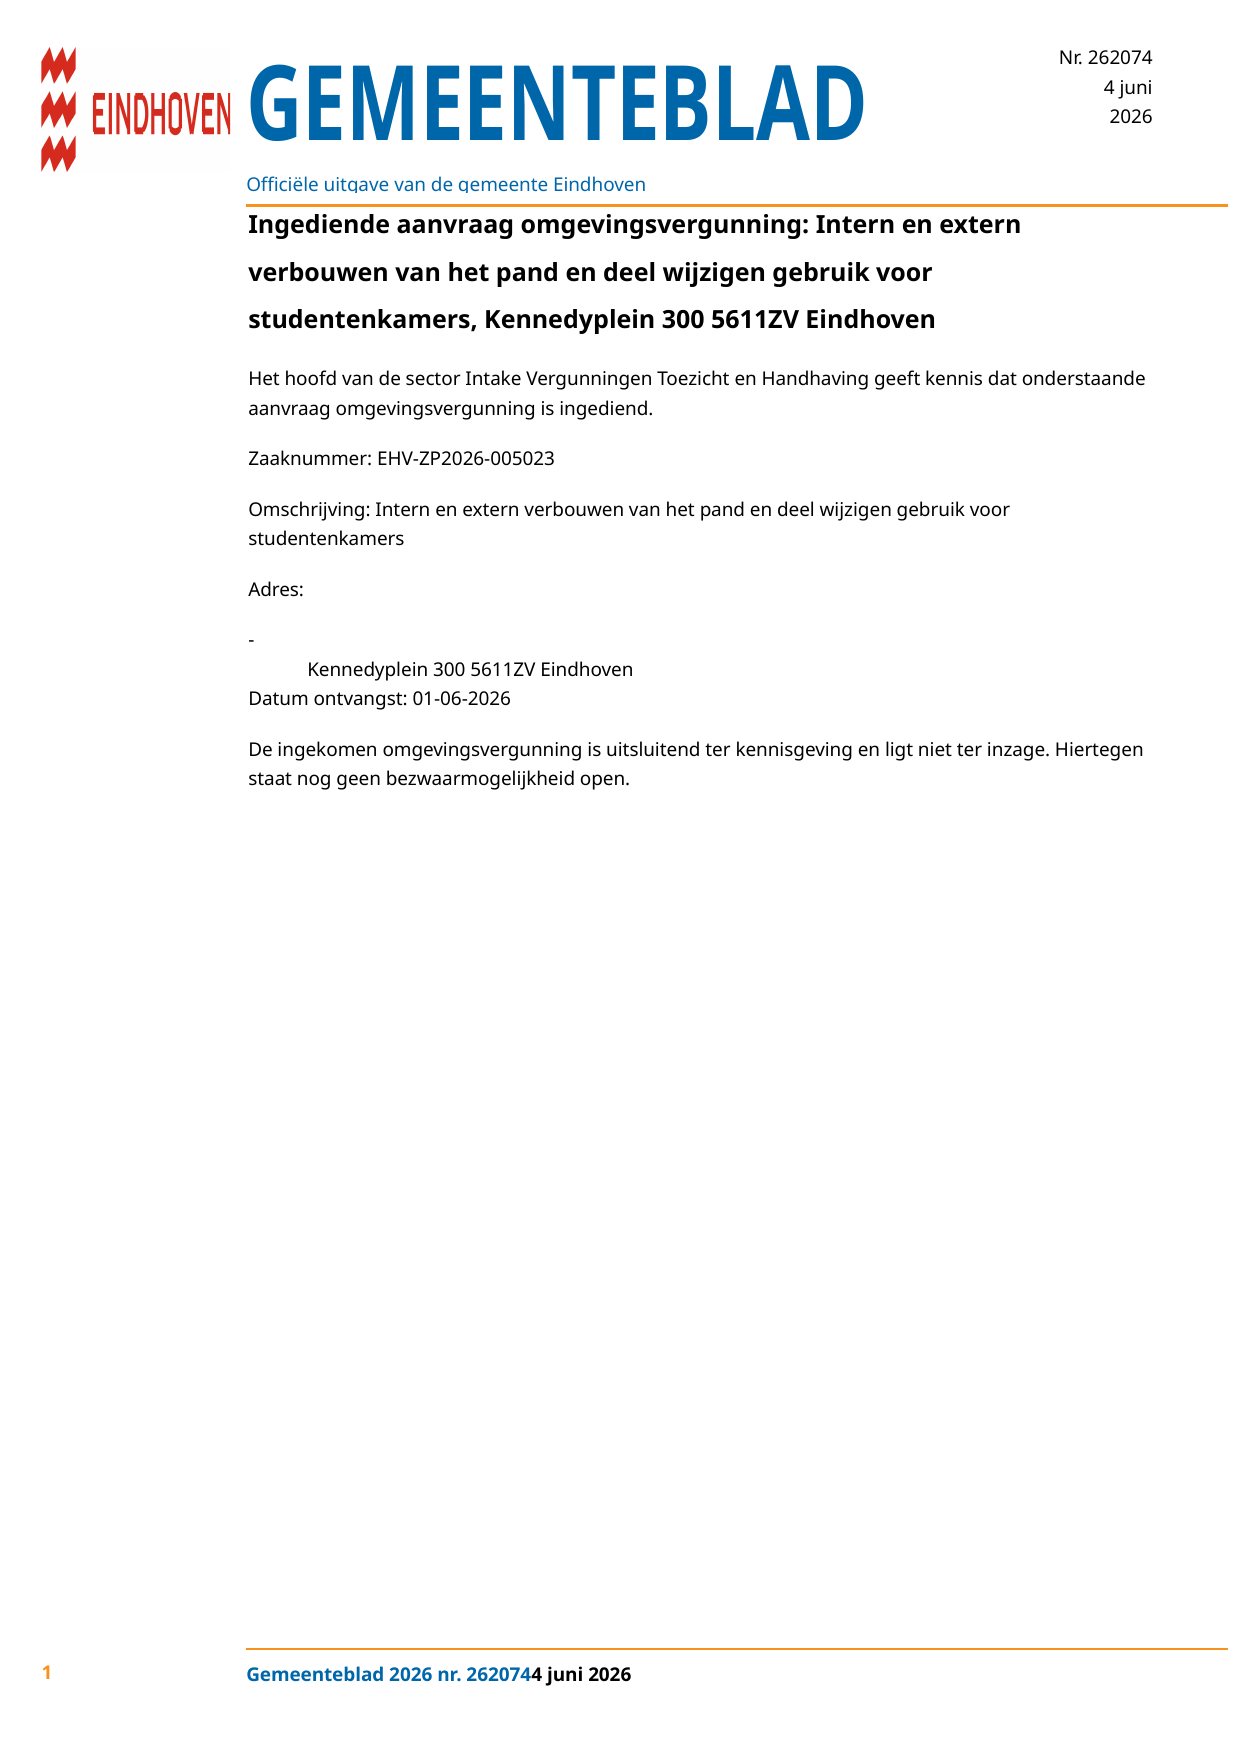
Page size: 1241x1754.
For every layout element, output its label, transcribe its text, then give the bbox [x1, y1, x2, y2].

text Het hoofd van de sector Intake Vergunningen Toezicht en Handhaving geeft kennis dat onderstaande aanvraag omgevingsvergunning is ingediend. [248, 366, 1152, 421]
text Omschrijving: Intern en extern verbouwen van het pand en deel wijzigen gebruik voor studentenkamers [248, 496, 1152, 551]
text Zaaknummer: EHV-ZP2026-005023 [248, 446, 1152, 471]
text Datum ontvangst: 01-06-2026 [248, 686, 1152, 711]
picture [41, 47, 231, 172]
text De ingekomen omgevingsvergunning is uitsluitend ter kennisgeving en ligt niet ter inzage. Hiertegen staat nog geen bezwaarmogelijkheid open. [248, 736, 1152, 791]
text Ingediende aanvraag omgevingsvergunning: Intern en extern verbouwen van het pand en deel wijzigen gebruik voor studentenkamers, Kennedyplein 300 5611ZV Eindhoven [248, 207, 1152, 336]
list Kennedyplein 300 5611ZV Eindhoven [248, 656, 1152, 682]
text Adres: [248, 576, 1152, 602]
